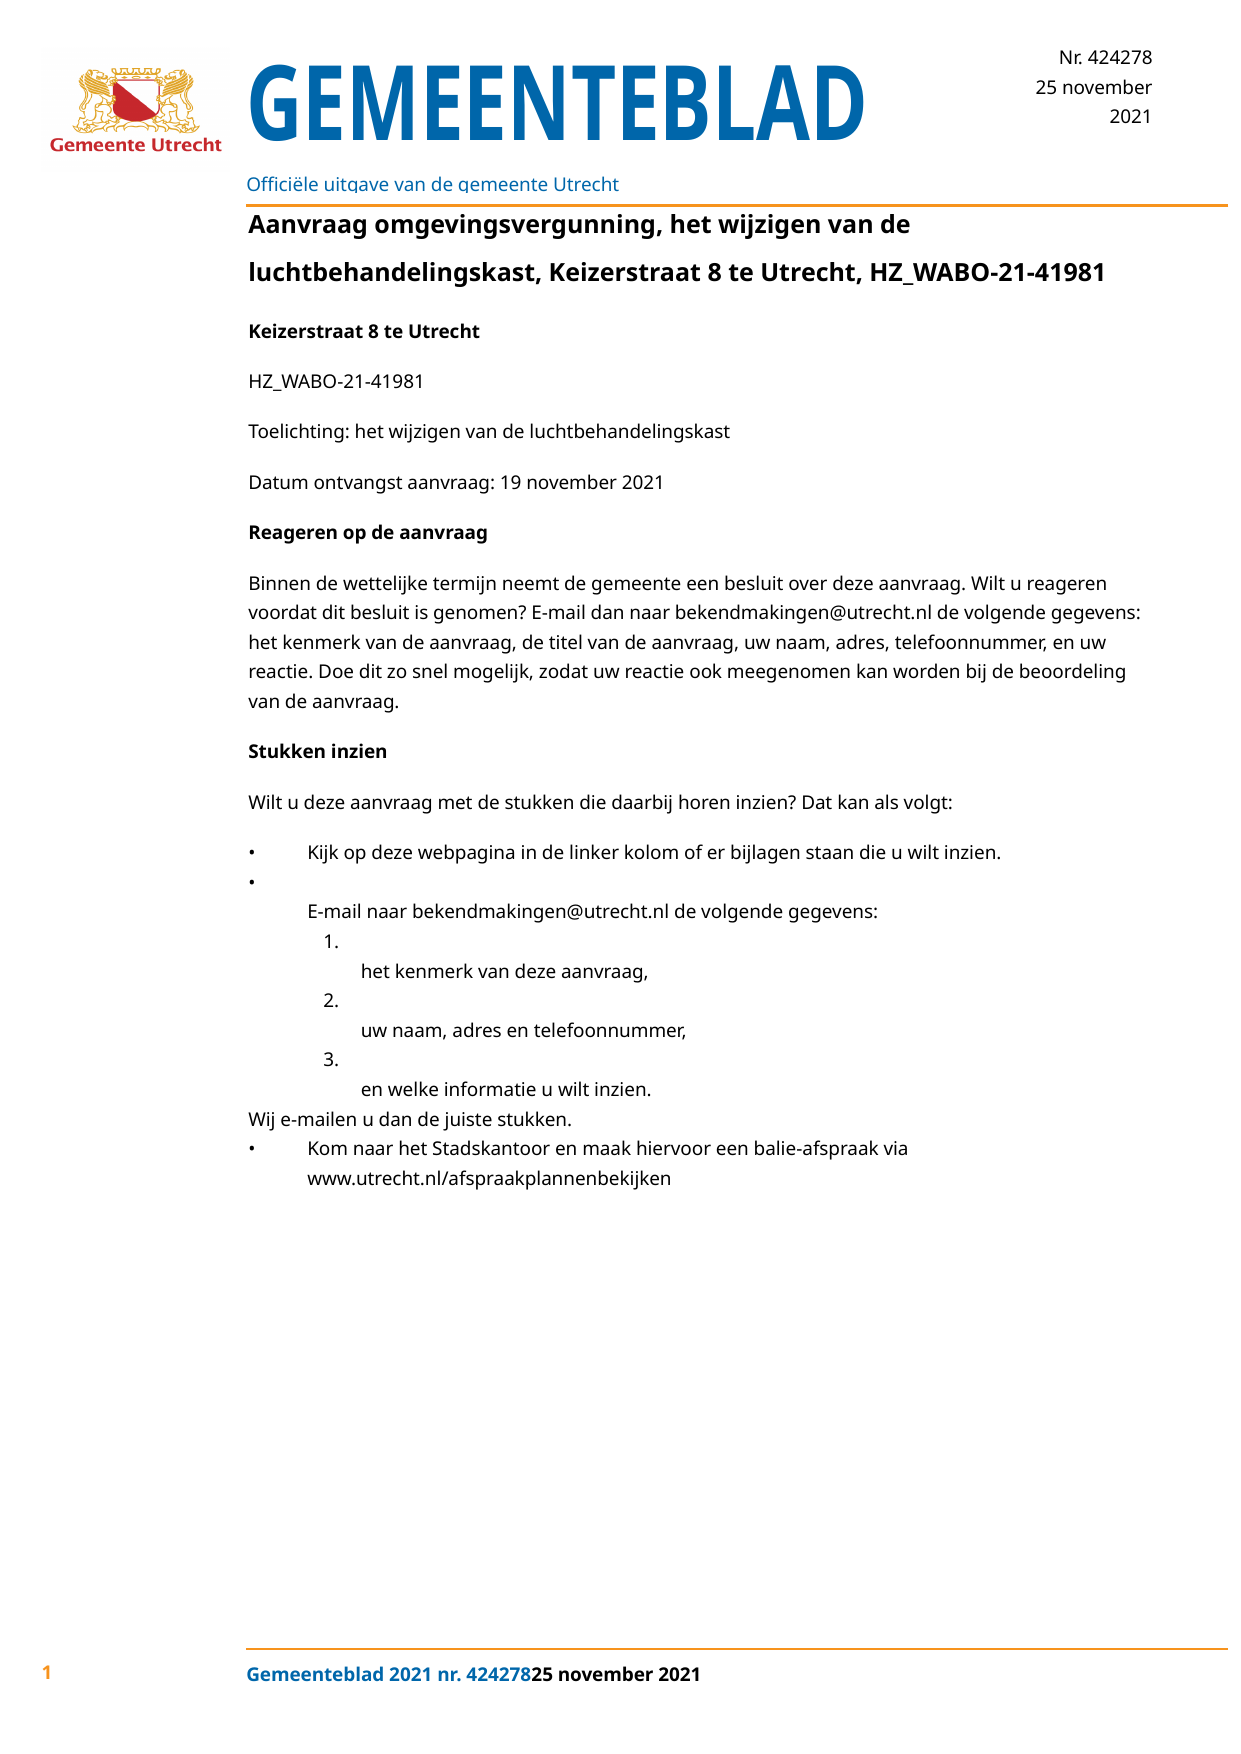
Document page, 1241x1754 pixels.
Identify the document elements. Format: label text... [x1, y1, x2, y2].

text Binnen de wettelijke termijn neemt de gemeente een besluit over deze aanvraag. Wilt u reageren voordat dit besluit is genomen? E-mail dan naar bekendmakingen@utrecht.nl de volgende gegevens: het kenmerk van de aanvraag, de titel van de aanvraag, uw naam, adres, telefoonnummer, en uw reactie. Doe dit zo snel mogelijk, zodat uw reactie ook meegenomen kan worden bij de beoordeling van de aanvraag. [248, 570, 1152, 714]
text Aanvraag omgevingsvergunning, het wijzigen van de luchtbehandelingskast, Keizerstraat 8 te Utrecht, HZ_WABO-21-41981 [248, 207, 1152, 288]
text Datum ontvangst aanvraag: 19 november 2021 [248, 469, 1152, 495]
text Wilt u deze aanvraag met de stukken die daarbij horen inzien? Dat kan als volgt: [248, 789, 1152, 815]
list E-mail naar bekendmakingen@utrecht.nl de volgende gegevens: [248, 899, 1152, 924]
text Keizerstraat 8 te Utrecht [248, 318, 1152, 344]
list het kenmerk van deze aanvraag, [323, 958, 1152, 984]
text HZ_WABO-21-41981 [248, 368, 1152, 394]
text Wij e-mailen u dan de juiste stukken. [248, 1106, 1152, 1132]
list Kijk op deze webpagina in de linker kolom of er bijlagen staan die u wilt inzien. [248, 839, 1152, 865]
picture [41, 47, 231, 172]
list uw naam, adres en telefoonnummer, [323, 1017, 1152, 1043]
list Kom naar het Stadskantoor en maak hiervoor een balie-afspraak via www.utrecht.nl/afspraakplannenbekijken [248, 1135, 1152, 1191]
list en welke informatie u wilt inzien. [323, 1076, 1152, 1102]
text Toelichting: het wijzigen van de luchtbehandelingskast [248, 419, 1152, 444]
text Reageren op de aanvraag [248, 519, 1152, 545]
text Stukken inzien [248, 739, 1152, 764]
